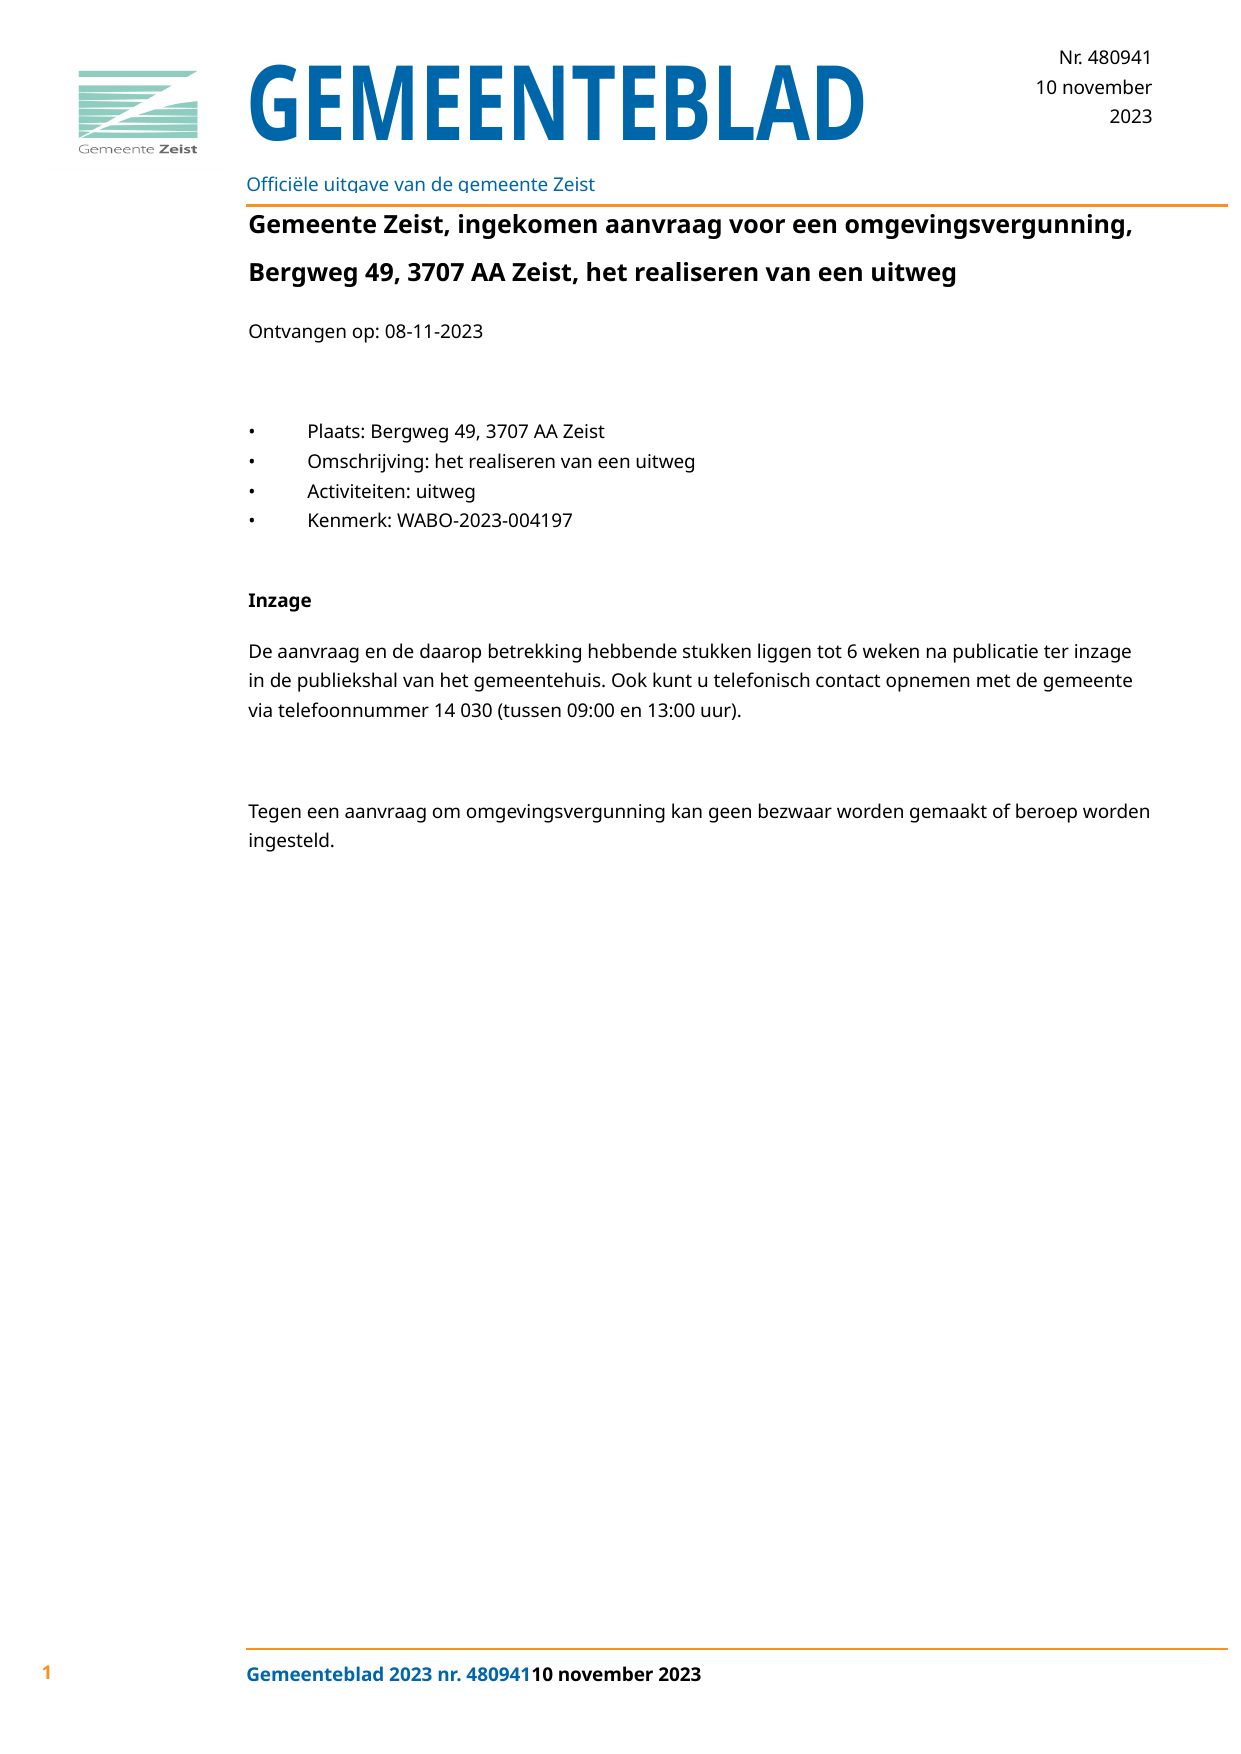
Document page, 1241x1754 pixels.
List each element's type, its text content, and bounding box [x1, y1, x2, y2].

list Plaats: Bergweg 49, 3707 AA Zeist [248, 419, 1152, 444]
text Tegen een aanvraag om omgevingsvergunning kan geen bezwaar worden gemaakt of beroep worden ingesteld. [248, 798, 1152, 853]
text Ontvangen op: 08-11-2023 [248, 318, 1152, 344]
text Inzage [248, 587, 1152, 613]
text Gemeente Zeist, ingekomen aanvraag voor een omgevingsvergunning, Bergweg 49, 3707 AA Zeist, het realiseren van een uitweg [248, 207, 1152, 288]
list Kenmerk: WABO-2023-004197 [248, 507, 1152, 533]
list Omschrijving: het realiseren van een uitweg [248, 448, 1152, 474]
picture [41, 47, 231, 172]
text De aanvraag en de daarop betrekking hebbende stukken liggen tot 6 weken na publicatie ter inzage in de publiekshal van het gemeentehuis. Ook kunt u telefonisch contact opnemen met de gemeente via telefoonnummer 14 030 (tussen 09:00 en 13:00 uur). [248, 638, 1152, 723]
list Activiteiten: uitweg [248, 478, 1152, 504]
